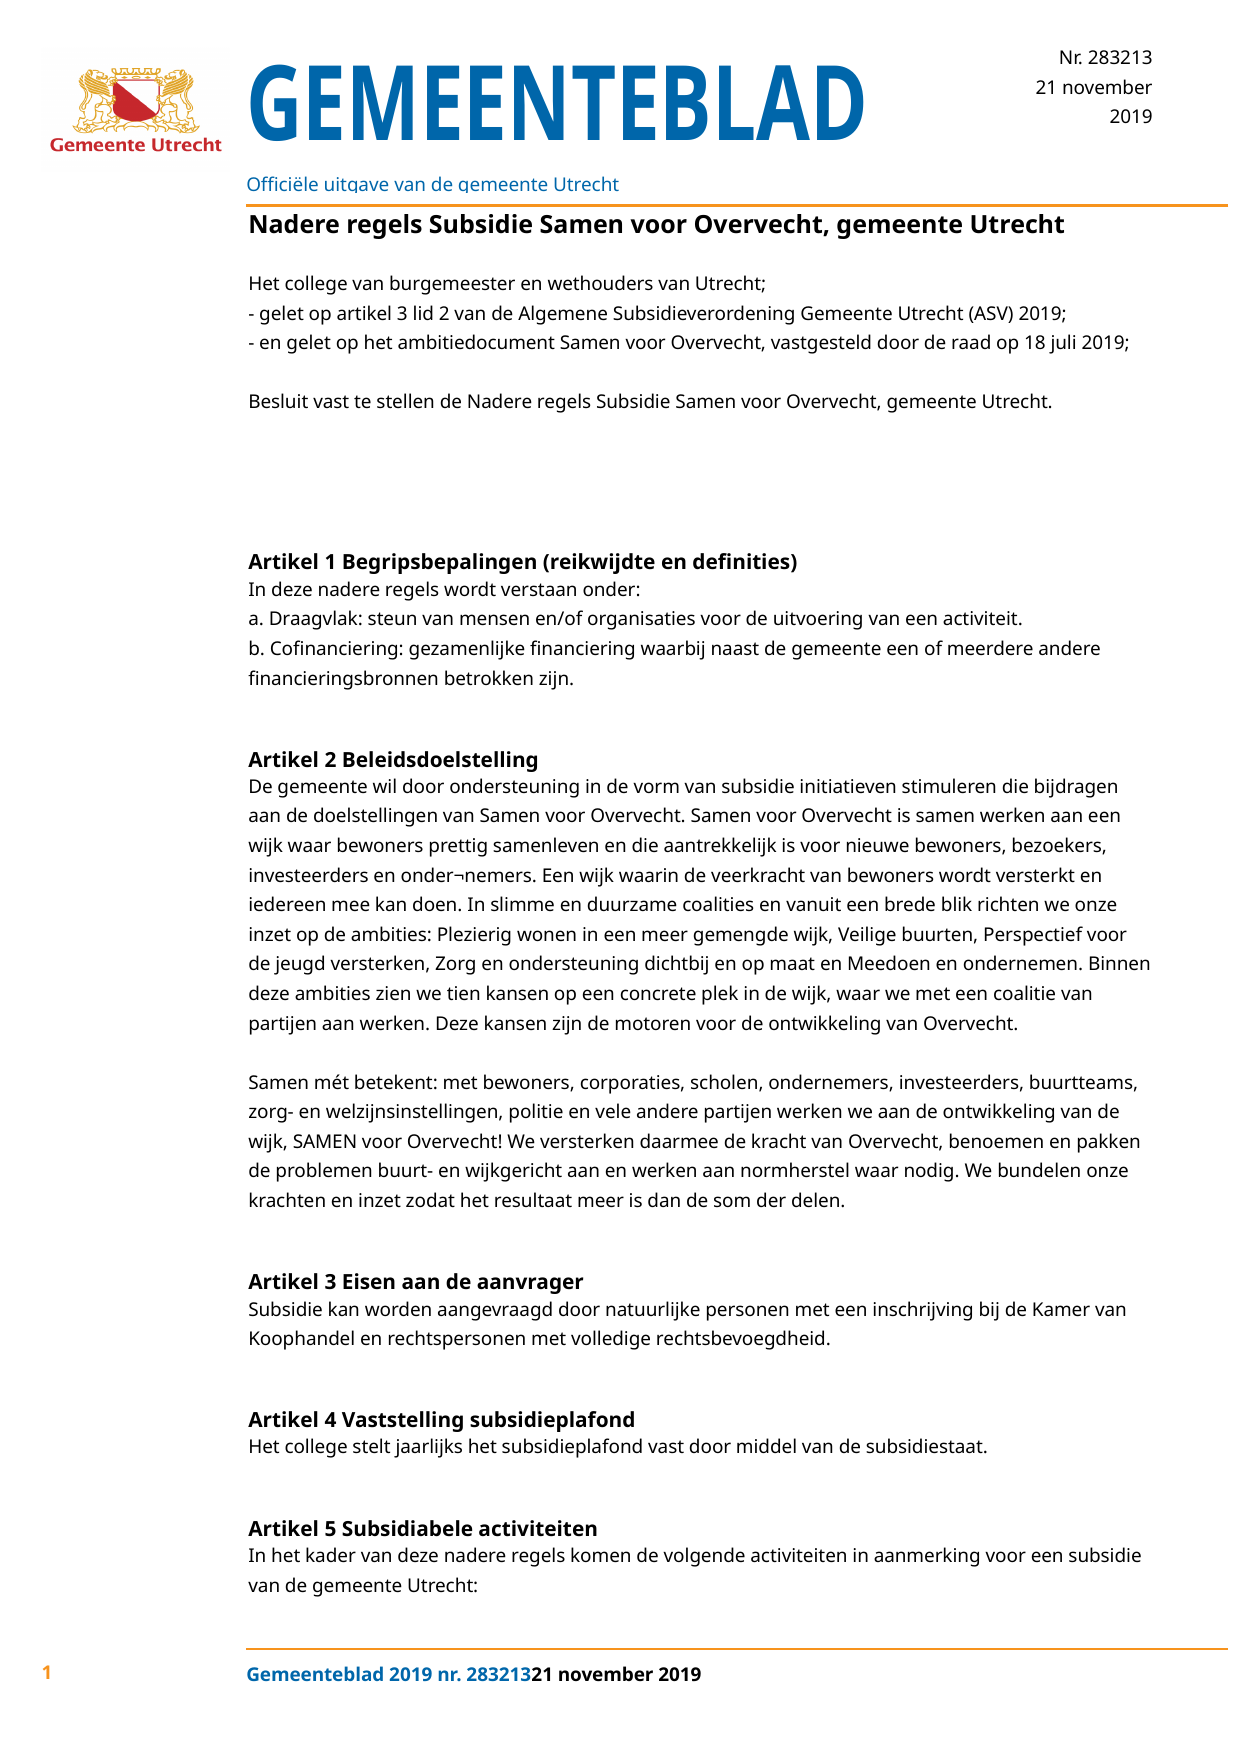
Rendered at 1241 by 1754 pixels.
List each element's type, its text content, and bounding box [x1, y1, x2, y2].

text - en gelet op het ambitiedocument Samen voor Overvecht, vastgesteld door de raad op 18 juli 2019; [248, 329, 1152, 355]
text Artikel 3 Eisen aan de aanvrager [248, 1267, 1152, 1296]
text Nadere regels Subsidie Samen voor Overvecht, gemeente Utrecht [248, 207, 1152, 241]
text In deze nadere regels wordt verstaan onder: [248, 576, 1152, 602]
text In het kader van deze nadere regels komen de volgende activiteiten in aanmerking voor een subsidie van de gemeente Utrecht: [248, 1542, 1152, 1597]
text Subsidie kan worden aangevraagd door natuurlijke personen met een inschrijving bij de Kamer van Koophandel en rechtspersonen met volledige rechtsbevoegdheid. [248, 1296, 1152, 1351]
text - gelet op artikel 3 lid 2 van de Algemene Subsidieverordening Gemeente Utrecht (ASV) 2019; [248, 300, 1152, 326]
text b. Cofinanciering: gezamenlijke financiering waarbij naast de gemeente een of meerdere andere financieringsbronnen betrokken zijn. [248, 635, 1152, 690]
text Artikel 4 Vaststelling subsidieplafond [248, 1405, 1152, 1434]
text a. Draagvlak: steun van mensen en/of organisaties voor de uitvoering van een activiteit. [248, 606, 1152, 631]
picture [41, 47, 231, 172]
text Artikel 2 Beleidsdoelstelling [248, 745, 1152, 773]
text Samen mét betekent: met bewoners, corporaties, scholen, ondernemers, investeerders, buurtteams, zorg- en welzijnsinstellingen, politie en vele andere partijen werken we aan de ontwikkeling van de wijk, SAMEN voor Overvecht! We versterken daarmee de kracht van Overvecht, benoemen en pakken de problemen buurt- en wijkgericht aan en werken aan normherstel waar nodig. We bundelen onze krachten en inzet zodat het resultaat meer is dan de som der delen. [248, 1069, 1152, 1213]
text Het college van burgemeester en wethouders van Utrecht; [248, 270, 1152, 296]
text Besluit vast te stellen de Nadere regels Subsidie Samen voor Overvecht, gemeente Utrecht. [248, 389, 1152, 414]
text Artikel 5 Subsidiabele activiteiten [248, 1514, 1152, 1542]
text Het college stelt jaarlijks het subsidieplafond vast door middel van de subsidiestaat. [248, 1434, 1152, 1459]
text Artikel 1 Begripsbepalingen (reikwijdte en definities) [248, 547, 1152, 576]
text De gemeente wil door ondersteuning in de vorm van subsidie initiatieven stimuleren die bijdragen aan de doelstellingen van Samen voor Overvecht. Samen voor Overvecht is samen werken aan een wijk waar bewoners prettig samenleven en die aantrekkelijk is voor nieuwe bewoners, bezoekers, investeerders en onder¬nemers. Een wijk waarin de veerkracht van bewoners wordt versterkt en iedereen mee kan doen. In slimme en duurzame coalities en vanuit een brede blik richten we onze inzet op de ambities: Plezierig wonen in een meer gemengde wijk, Veilige buurten, Perspectief voor de jeugd versterken, Zorg en ondersteuning dichtbij en op maat en Meedoen en ondernemen. Binnen deze ambities zien we tien kansen op een concrete plek in de wijk, waar we met een coalitie van partijen aan werken. Deze kansen zijn de motoren voor de ontwikkeling van Overvecht. [248, 773, 1152, 1036]
